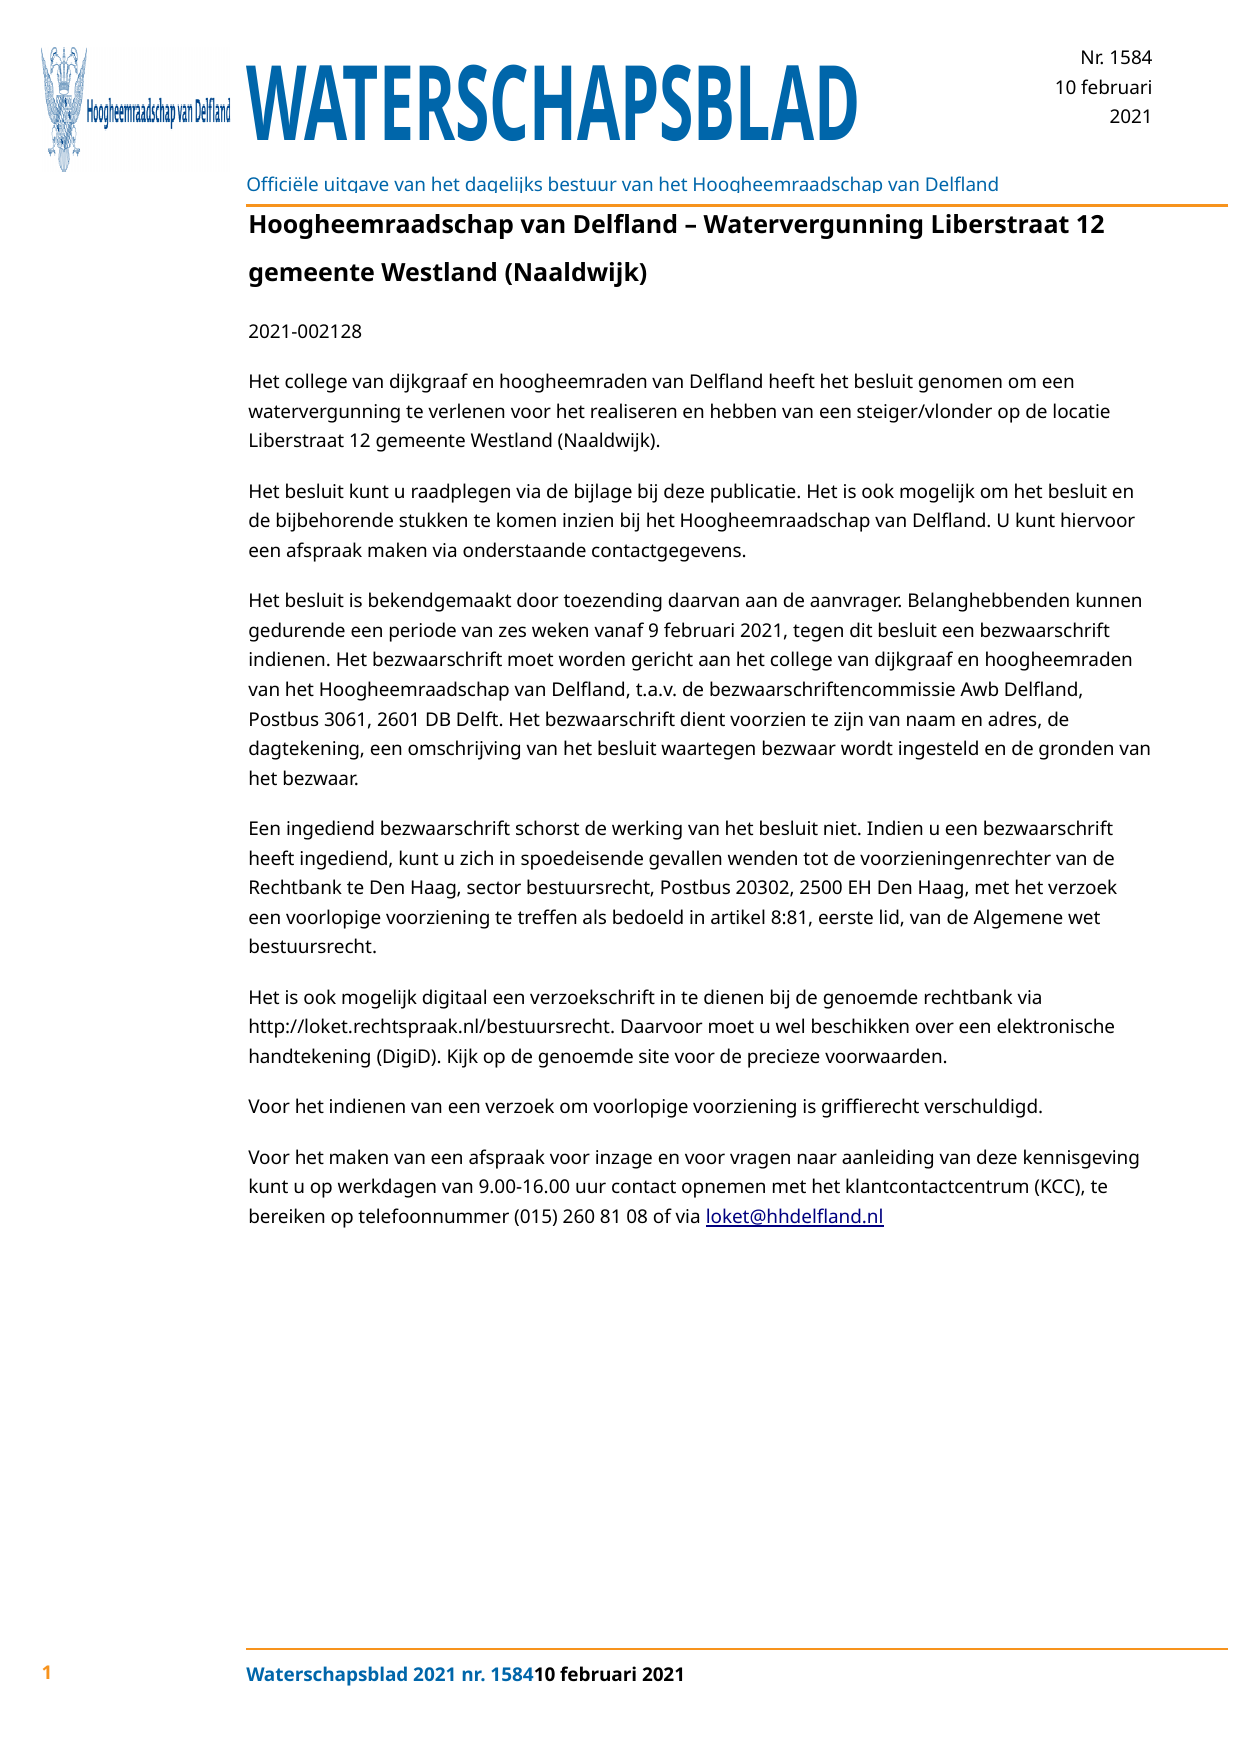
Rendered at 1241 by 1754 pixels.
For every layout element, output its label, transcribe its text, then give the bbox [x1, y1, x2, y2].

text Het besluit kunt u raadplegen via de bijlage bij deze publicatie. Het is ook mogelijk om het besluit en de bijbehorende stukken te komen inzien bij het Hoogheemraadschap van Delfland. U kunt hiervoor een afspraak maken via onderstaande contactgegevens. [248, 478, 1152, 563]
text Het is ook mogelijk digitaal een verzoekschrift in te dienen bij de genoemde rechtbank via http://loket.rechtspraak.nl/bestuursrecht. Daarvoor moet u wel beschikken over een elektronische handtekening (DigiD). Kijk op de genoemde site voor de precieze voorwaarden. [248, 984, 1152, 1069]
text Voor het indienen van een verzoek om voorlopige voorziening is griffierecht verschuldigd. [248, 1094, 1152, 1119]
text 2021-002128 [248, 318, 1152, 344]
picture [41, 47, 231, 172]
text Het besluit is bekendgemaakt door toezending daarvan aan de aanvrager. Belanghebbenden kunnen gedurende een periode van zes weken vanaf 9 februari 2021, tegen dit besluit een bezwaarschrift indienen. Het bezwaarschrift moet worden gericht aan het college van dijkgraaf en hoogheemraden van het Hoogheemraadschap van Delfland, t.a.v. de bezwaarschriftencommissie Awb Delfland, Postbus 3061, 2601 DB Delft. Het bezwaarschrift dient voorzien te zijn van naam en adres, de dagtekening, een omschrijving van het besluit waartegen bezwaar wordt ingesteld en de gronden van het bezwaar. [248, 587, 1152, 791]
text Een ingediend bezwaarschrift schorst de werking van het besluit niet. Indien u een bezwaarschrift heeft ingediend, kunt u zich in spoedeisende gevallen wenden tot de voorzieningenrechter van de Rechtbank te Den Haag, sector bestuursrecht, Postbus 20302, 2500 EH Den Haag, met het verzoek een voorlopige voorziening te treffen als bedoeld in artikel 8:81, eerste lid, van de Algemene wet bestuursrecht. [248, 815, 1152, 959]
text Het college van dijkgraaf en hoogheemraden van Delfland heeft het besluit genomen om een watervergunning te verlenen voor het realiseren en hebben van een steiger/vlonder op de locatie Liberstraat 12 gemeente Westland (Naaldwijk). [248, 368, 1152, 453]
text Hoogheemraadschap van Delfland – Watervergunning Liberstraat 12 gemeente Westland (Naaldwijk) [248, 207, 1152, 288]
text Voor het maken van een afspraak voor inzage en voor vragen naar aanleiding van deze kennisgeving kunt u op werkdagen van 9.00-16.00 uur contact opnemen met het klantcontactcentrum (KCC), te bereiken op telefoonnummer (015) 260 81 08 of via loket@hhdelfland.nl [248, 1144, 1152, 1229]
